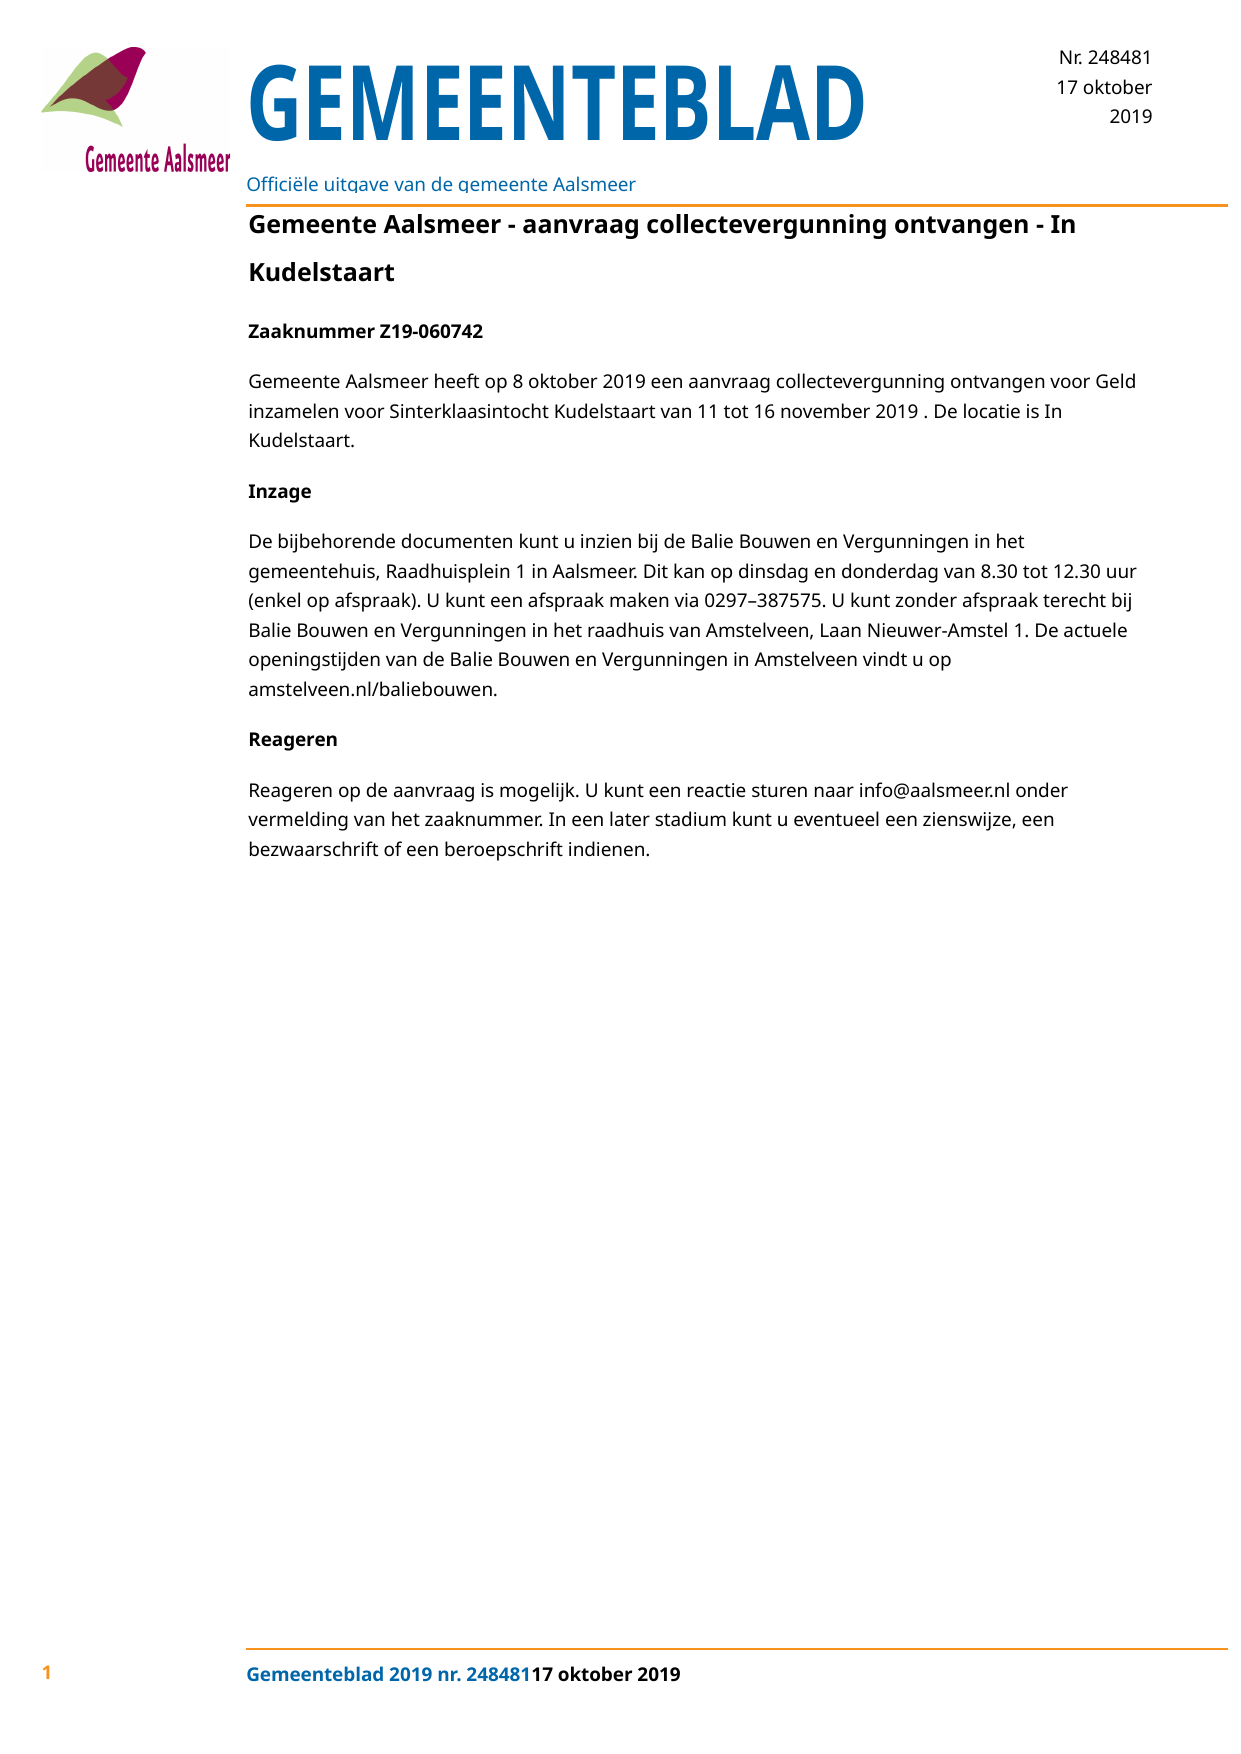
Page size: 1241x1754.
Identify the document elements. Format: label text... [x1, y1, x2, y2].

picture [41, 47, 231, 172]
text Gemeente Aalsmeer heeft op 8 oktober 2019 een aanvraag collectevergunning ontvangen voor Geld inzamelen voor Sinterklaasintocht Kudelstaart van 11 tot 16 november 2019 . De locatie is In Kudelstaart. [248, 368, 1152, 453]
text Inzage [248, 478, 1152, 504]
text De bijbehorende documenten kunt u inzien bij de Balie Bouwen en Vergunningen in het gemeentehuis, Raadhuisplein 1 in Aalsmeer. Dit kan op dinsdag en donderdag van 8.30 tot 12.30 uur (enkel op afspraak). U kunt een afspraak maken via 0297–387575. U kunt zonder afspraak terecht bij Balie Bouwen en Vergunningen in het raadhuis van Amstelveen, Laan Nieuwer-Amstel 1. De actuele openingstijden van de Balie Bouwen en Vergunningen in Amstelveen vindt u op amstelveen.nl/baliebouwen. [248, 528, 1152, 702]
text Reageren op de aanvraag is mogelijk. U kunt een reactie sturen naar info@aalsmeer.nl onder vermelding van het zaaknummer. In een later stadium kunt u eventueel een zienswijze, een bezwaarschrift of een beroepschrift indienen. [248, 777, 1152, 862]
text Zaaknummer Z19-060742 [248, 318, 1152, 344]
text Gemeente Aalsmeer - aanvraag collectevergunning ontvangen - In Kudelstaart [248, 207, 1152, 288]
text Reageren [248, 727, 1152, 752]
